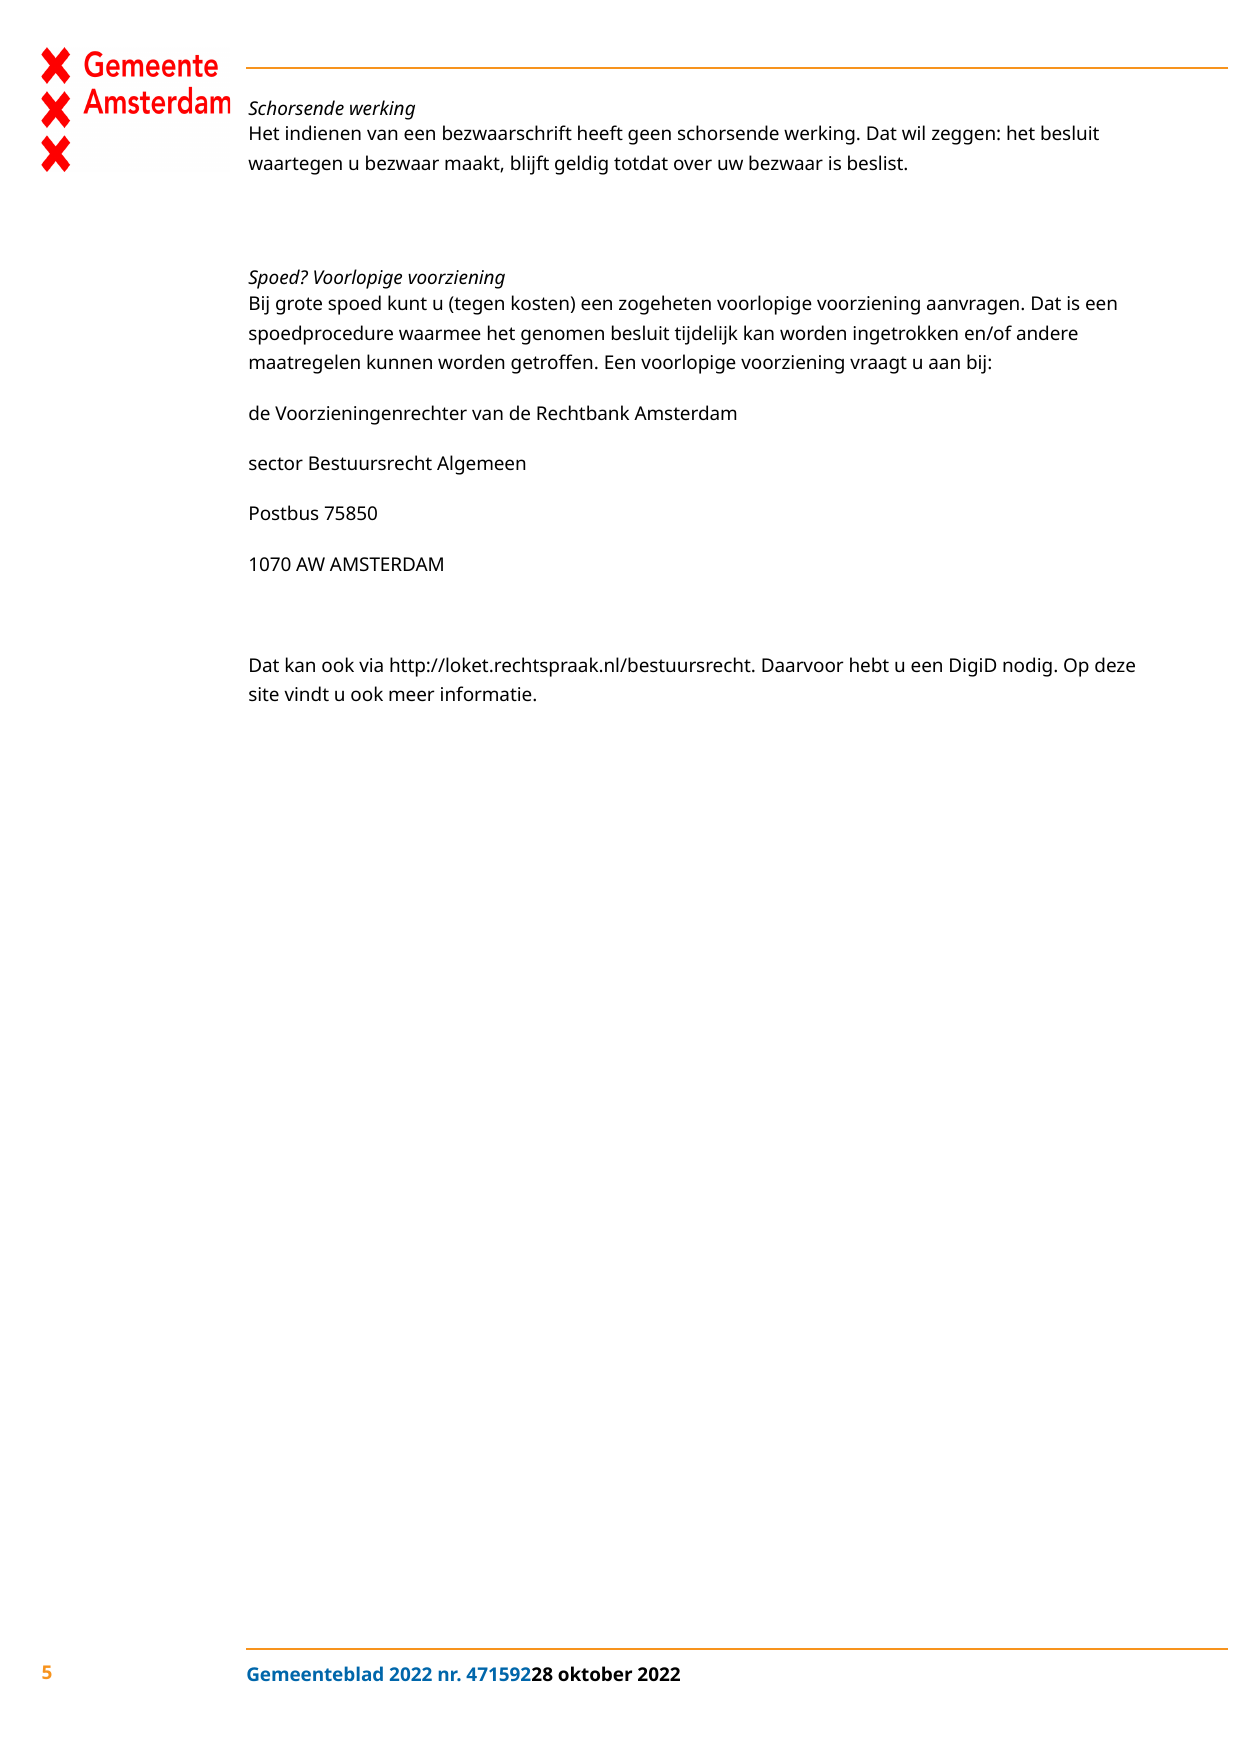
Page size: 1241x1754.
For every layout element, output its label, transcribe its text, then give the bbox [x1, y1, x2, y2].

text Postbus 75850 [248, 501, 1152, 526]
text 1070 AW AMSTERDAM [248, 551, 1152, 577]
text Spoed? Voorlopige voorziening [248, 264, 1152, 290]
text Dat kan ook via http://loket.rechtspraak.nl/bestuursrecht. Daarvoor hebt u een DigiD nodig. Op deze site vindt u ook meer informatie. [248, 652, 1152, 707]
text Schorsende werking [248, 95, 1152, 121]
text Het indienen van een bezwaarschrift heeft geen schorsende werking. Dat wil zeggen: het besluit waartegen u bezwaar maakt, blijft geldig totdat over uw bezwaar is beslist. [248, 121, 1152, 176]
picture [41, 47, 231, 172]
text Bij grote spoed kunt u (tegen kosten) een zogeheten voorlopige voorziening aanvragen. Dat is een spoedprocedure waarmee het genomen besluit tijdelijk kan worden ingetrokken en/of andere maatregelen kunnen worden getroffen. Een voorlopige voorziening vraagt u aan bij: [248, 290, 1152, 375]
text de Voorzieningenrechter van de Rechtbank Amsterdam [248, 400, 1152, 426]
text sector Bestuursrecht Algemeen [248, 450, 1152, 476]
